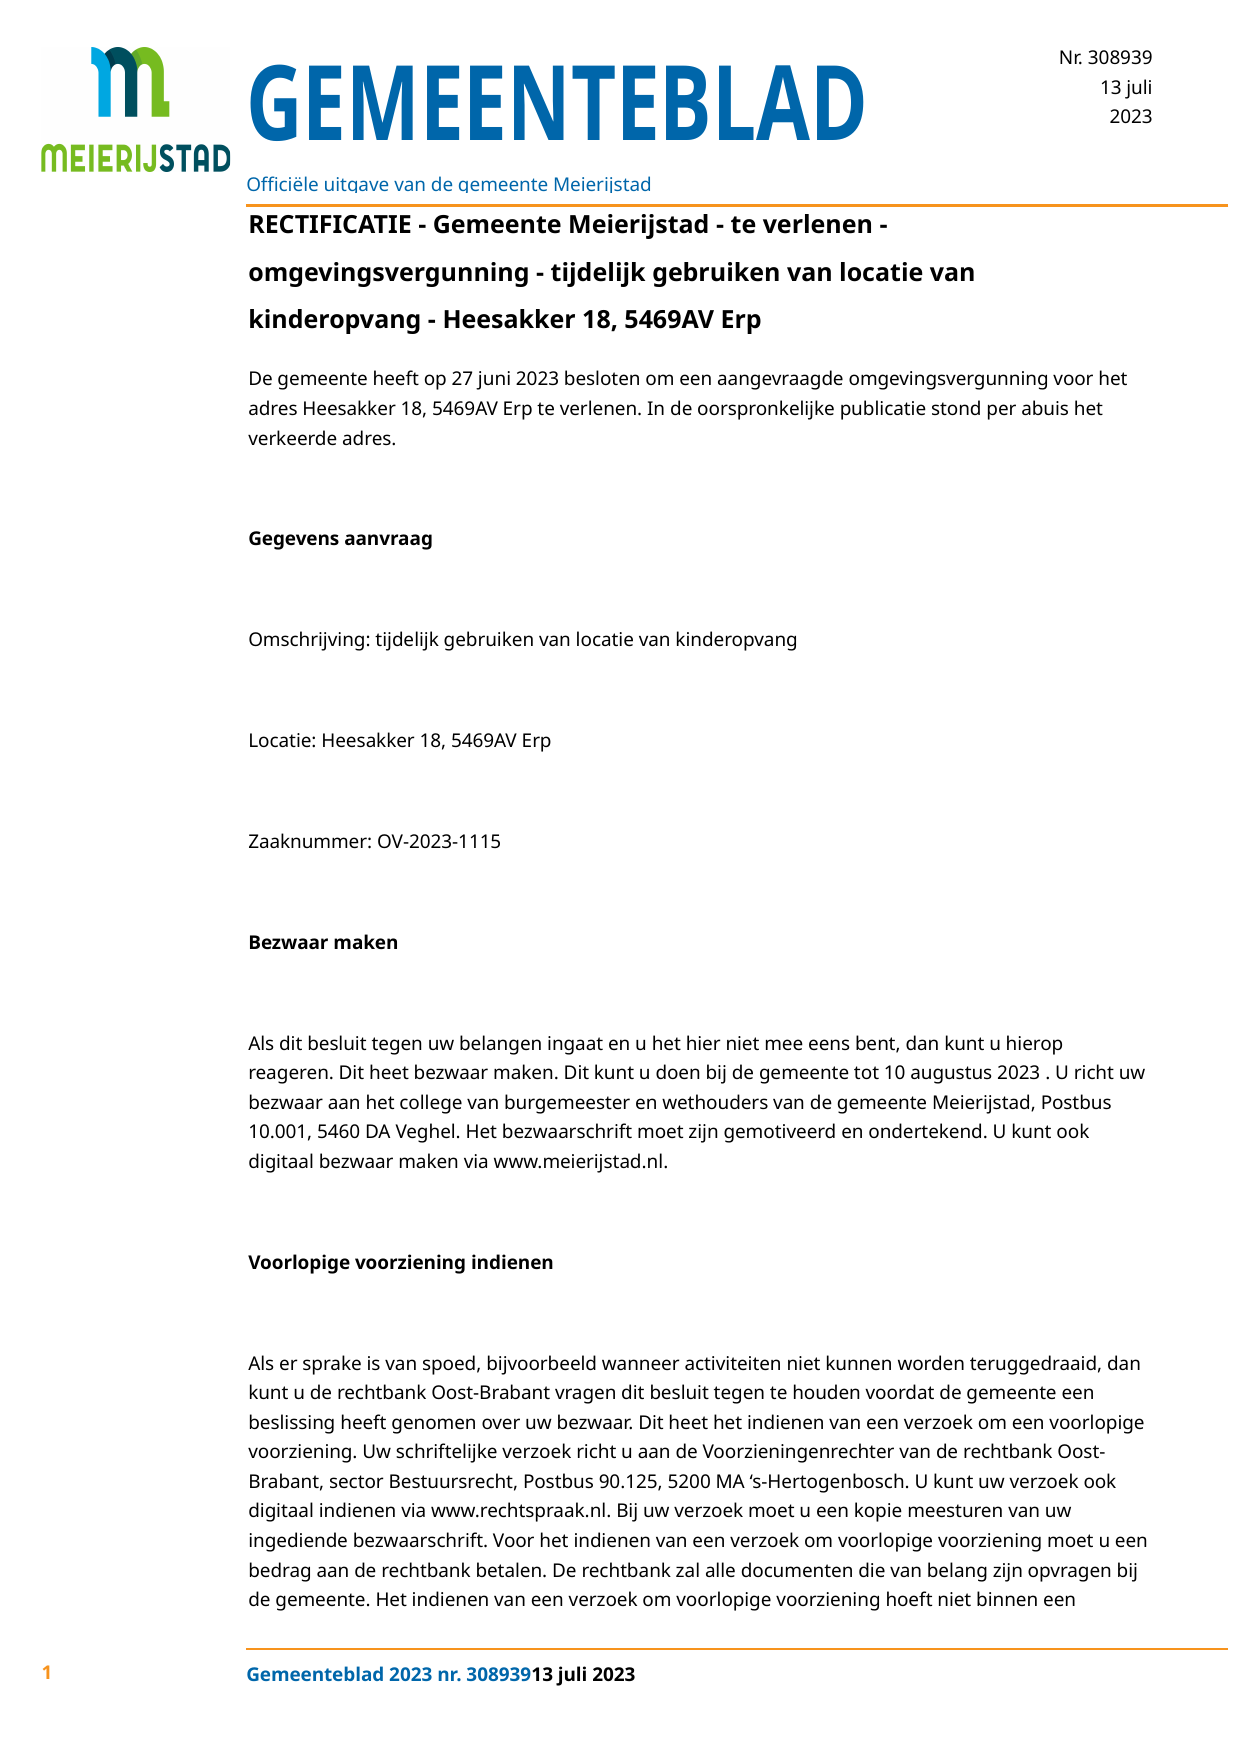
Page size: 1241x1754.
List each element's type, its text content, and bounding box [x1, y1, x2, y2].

text RECTIFICATIE - Gemeente Meierijstad - te verlenen - omgevingsvergunning - tijdelijk gebruiken van locatie van kinderopvang - Heesakker 18, 5469AV Erp [248, 207, 1152, 336]
text De gemeente heeft op 27 juni 2023 besloten om een aangevraagde omgevingsvergunning voor het adres Heesakker 18, 5469AV Erp te verlenen. In de oorspronkelijke publicatie stond per abuis het verkeerde adres. [248, 366, 1152, 450]
text Als er sprake is van spoed, bijvoorbeeld wanneer activiteiten niet kunnen worden teruggedraaid, dan kunt u de rechtbank Oost-Brabant vragen dit besluit tegen te houden voordat de gemeente een beslissing heeft genomen over uw bezwaar. Dit heet het indienen van een verzoek om een voorlopige voorziening. Uw schriftelijke verzoek richt u aan de Voorzieningenrechter van de rechtbank Oost-Brabant, sector Bestuursrecht, Postbus 90.125, 5200 MA ‘s-Hertogenbosch. U kunt uw verzoek ook digitaal indienen via www.rechtspraak.nl. Bij uw verzoek moet u een kopie meesturen van uw ingediende bezwaarschrift. Voor het indienen van een verzoek om voorlopige voorziening moet u een bedrag aan de rechtbank betalen. De rechtbank zal alle documenten die van belang zijn opvragen bij de gemeente. Het indienen van een verzoek om voorlopige voorziening hoeft niet binnen een [248, 1350, 1152, 1612]
picture [41, 47, 231, 172]
text Zaaknummer: OV-2023-1115 [248, 828, 1152, 854]
text Als dit besluit tegen uw belangen ingaat en u het hier niet mee eens bent, dan kunt u hierop reageren. Dit heet bezwaar maken. Dit kunt u doen bij de gemeente tot 10 augustus 2023 . U richt uw bezwaar aan het college van burgemeester en wethouders van de gemeente Meierijstad, Postbus 10.001, 5460 DA Veghel. Het bezwaarschrift moet zijn gemotiveerd en ondertekend. U kunt ook digitaal bezwaar maken via www.meierijstad.nl. [248, 1030, 1152, 1174]
text Voorlopige voorziening indienen [248, 1249, 1152, 1274]
text Bezwaar maken [248, 929, 1152, 954]
text Gegevens aanvraag [248, 526, 1152, 551]
text Locatie: Heesakker 18, 5469AV Erp [248, 727, 1152, 753]
text Omschrijving: tijdelijk gebruiken van locatie van kinderopvang [248, 626, 1152, 652]
